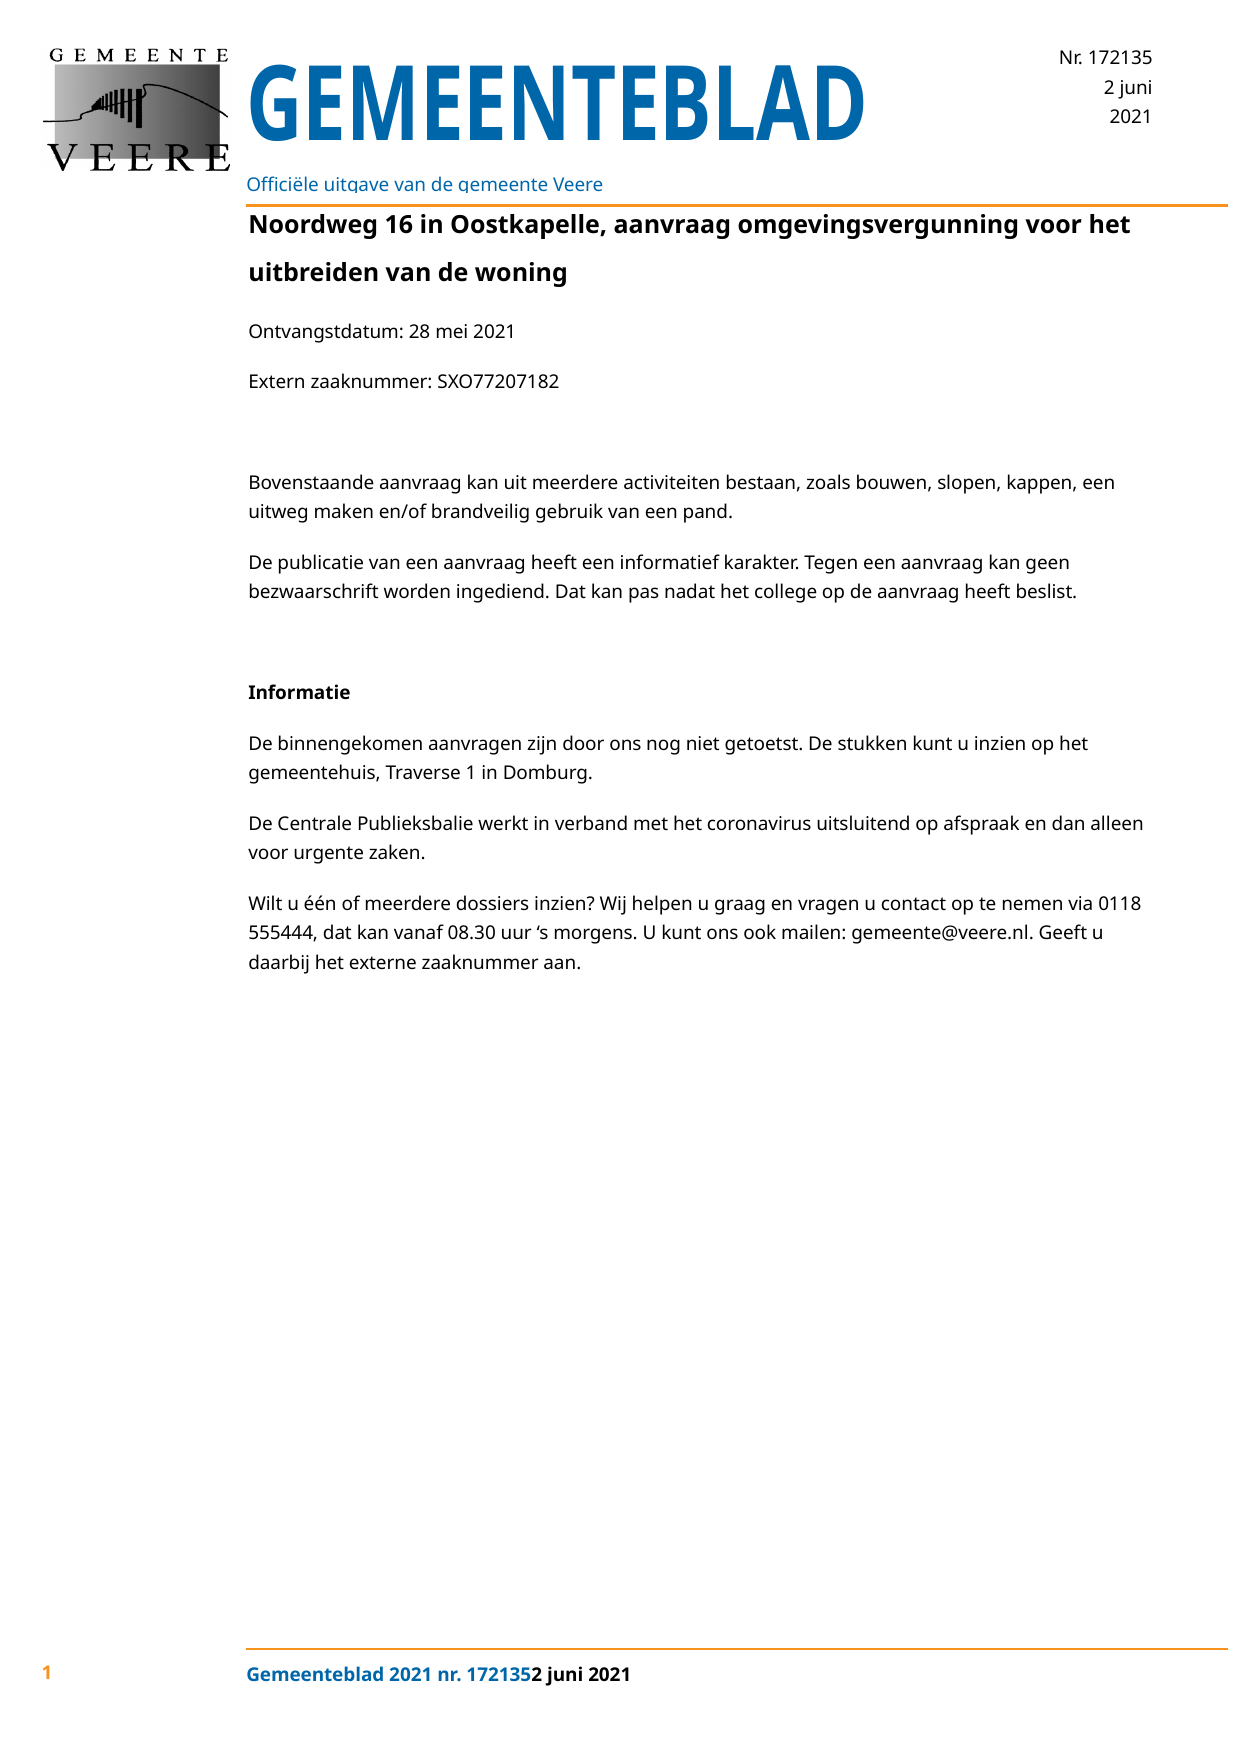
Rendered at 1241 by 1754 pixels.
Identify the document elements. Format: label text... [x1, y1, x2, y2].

text Wilt u één of meerdere dossiers inzien? Wij helpen u graag en vragen u contact op te nemen via 0118 555444, dat kan vanaf 08.30 uur ‘s morgens. U kunt ons ook mailen: gemeente@veere.nl. Geeft u daarbij het externe zaaknummer aan. [248, 890, 1152, 975]
text Noordweg 16 in Oostkapelle, aanvraag omgevingsvergunning voor het uitbreiden van de woning [248, 207, 1152, 288]
text De Centrale Publieksbalie werkt in verband met het coronavirus uitsluitend op afspraak en dan alleen voor urgente zaken. [248, 810, 1152, 865]
text Informatie [248, 679, 1152, 705]
text Extern zaaknummer: SXO77207182 [248, 368, 1152, 394]
picture [41, 47, 231, 172]
text Ontvangstdatum: 28 mei 2021 [248, 318, 1152, 344]
text De binnengekomen aanvragen zijn door ons nog niet getoetst. De stukken kunt u inzien op het gemeentehuis, Traverse 1 in Domburg. [248, 730, 1152, 785]
text De publicatie van een aanvraag heeft een informatief karakter. Tegen een aanvraag kan geen bezwaarschrift worden ingediend. Dat kan pas nadat het college op de aanvraag heeft beslist. [248, 549, 1152, 604]
text Bovenstaande aanvraag kan uit meerdere activiteiten bestaan, zoals bouwen, slopen, kappen, een uitweg maken en/of brandveilig gebruik van een pand. [248, 469, 1152, 524]
